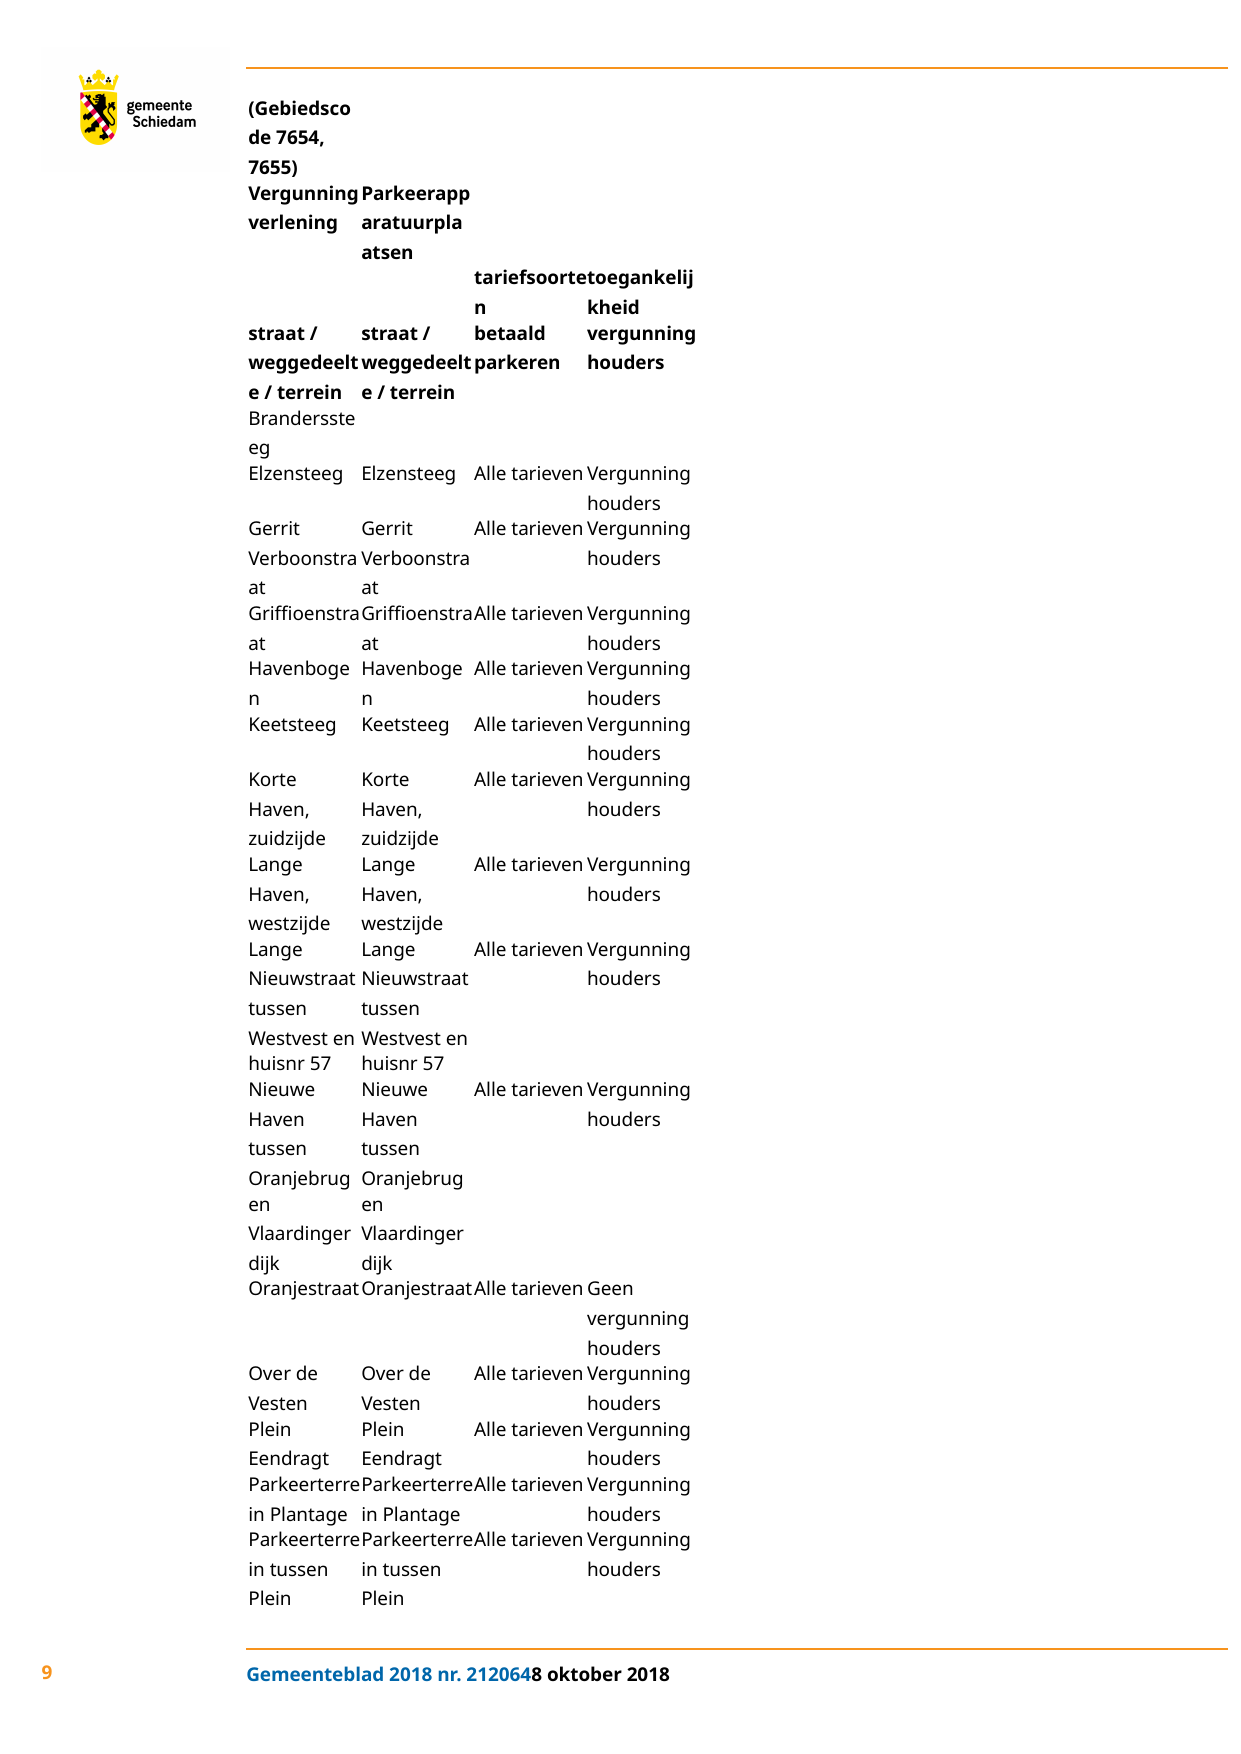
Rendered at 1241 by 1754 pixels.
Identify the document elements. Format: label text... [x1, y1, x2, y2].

table_cell Havenbogen [361, 656, 474, 711]
table_cell Lange Nieuwstraat tussen Westvest en [361, 936, 474, 1051]
table_cell Plein Eendragt [361, 1416, 474, 1471]
table_cell Keetsteeg [361, 711, 474, 766]
table_cell [587, 405, 700, 460]
table_cell Nieuwe Haven tussen Oranjebrug [248, 1076, 361, 1191]
table_cell huisnr 57 [248, 1051, 361, 1076]
table_cell Vergunninghouders [587, 1471, 700, 1526]
table_cell Lange Haven, westzijde [361, 851, 474, 936]
table_cell Oranjestraat [248, 1276, 361, 1361]
table_cell [474, 1051, 587, 1076]
table_cell [587, 1051, 700, 1076]
table_cell en Vlaardingerdijk [361, 1191, 474, 1276]
table_cell huisnr 57 [361, 1051, 474, 1076]
table_cell [587, 95, 700, 180]
table_cell Vergunninghouders [587, 460, 700, 515]
table_cell Alle tarieven [474, 1076, 587, 1191]
table_cell vergunninghouders [587, 320, 700, 405]
table_cell Over de Vesten [361, 1361, 474, 1416]
table_cell Alle tarieven [474, 936, 587, 1051]
table_cell Vergunningverlening [248, 180, 361, 264]
table_cell [248, 265, 361, 320]
table_cell Vergunninghouders [587, 1526, 700, 1611]
table_cell Parkeerapparatuurplaatsen [361, 180, 474, 264]
table_cell Vergunninghouders [587, 1361, 700, 1416]
table_cell [361, 95, 474, 180]
table_cell Korte Haven, zuidzijde [248, 766, 361, 851]
table_cell Vergunninghouders [587, 766, 700, 851]
table_cell Vergunninghouders [587, 515, 700, 600]
table_cell Alle tarieven [474, 1416, 587, 1471]
table_cell Alle tarieven [474, 711, 587, 766]
table_cell Parkeerterrein Plantage [361, 1471, 474, 1526]
table_cell Alle tarieven [474, 515, 587, 600]
table_cell Alle tarieven [474, 656, 587, 711]
table_cell toegankelijkheid [587, 265, 700, 320]
table_cell [474, 1191, 587, 1276]
table_cell Branderssteeg [248, 405, 361, 460]
table_cell tariefsoorten [474, 265, 587, 320]
table_cell Vergunninghouders [587, 1416, 700, 1471]
picture [41, 47, 231, 172]
table_cell Griffioenstraat [248, 600, 361, 656]
table_cell Vergunninghouders [587, 600, 700, 656]
table_cell Griffioenstraat [361, 600, 474, 656]
table_cell Alle tarieven [474, 766, 587, 851]
table_cell Parkeerterrein tussen Plein [361, 1526, 474, 1611]
table_cell Alle tarieven [474, 1361, 587, 1416]
table_cell Gerrit Verboonstraat [361, 515, 474, 600]
table_cell straat / weggedeelte / terrein [248, 320, 361, 405]
table_cell Lange Nieuwstraat tussen Westvest en [248, 936, 361, 1051]
table_cell [474, 405, 587, 460]
table_cell en Vlaardingerdijk [248, 1191, 361, 1276]
table_cell [587, 180, 700, 264]
table_cell [361, 265, 474, 320]
table_cell Parkeerterrein tussen Plein [248, 1526, 361, 1611]
table_cell Vergunninghouders [587, 1076, 700, 1191]
table_cell Gerrit Verboonstraat [248, 515, 361, 600]
table_cell Parkeerterrein Plantage [248, 1471, 361, 1526]
table_cell (Gebiedscode 7654, 7655) [248, 95, 361, 180]
table_cell Lange Haven, westzijde [248, 851, 361, 936]
table_cell Alle tarieven [474, 1526, 587, 1611]
table_cell Oranjestraat [361, 1276, 474, 1361]
table_cell Geen vergunninghouders [587, 1276, 700, 1361]
table_cell [474, 180, 587, 264]
table_cell Elzensteeg [361, 460, 474, 515]
table_cell Havenbogen [248, 656, 361, 711]
table_cell Alle tarieven [474, 851, 587, 936]
table_cell [474, 95, 587, 180]
table_cell [361, 405, 474, 460]
table_cell Vergunninghouders [587, 936, 700, 1051]
table_cell [587, 1191, 700, 1276]
table_cell Alle tarieven [474, 1276, 587, 1361]
table_cell Alle tarieven [474, 460, 587, 515]
table_cell Vergunninghouders [587, 851, 700, 936]
table_cell Vergunninghouders [587, 711, 700, 766]
table_cell Keetsteeg [248, 711, 361, 766]
table_cell straat / weggedeelte / terrein [361, 320, 474, 405]
table_cell Korte Haven, zuidzijde [361, 766, 474, 851]
table_cell Alle tarieven [474, 600, 587, 656]
table_cell Nieuwe Haven tussen Oranjebrug [361, 1076, 474, 1191]
table_cell Over de Vesten [248, 1361, 361, 1416]
table_cell Plein Eendragt [248, 1416, 361, 1471]
table_cell Elzensteeg [248, 460, 361, 515]
table_cell Vergunninghouders [587, 656, 700, 711]
table_cell Alle tarieven [474, 1471, 587, 1526]
table_cell betaald parkeren [474, 320, 587, 405]
